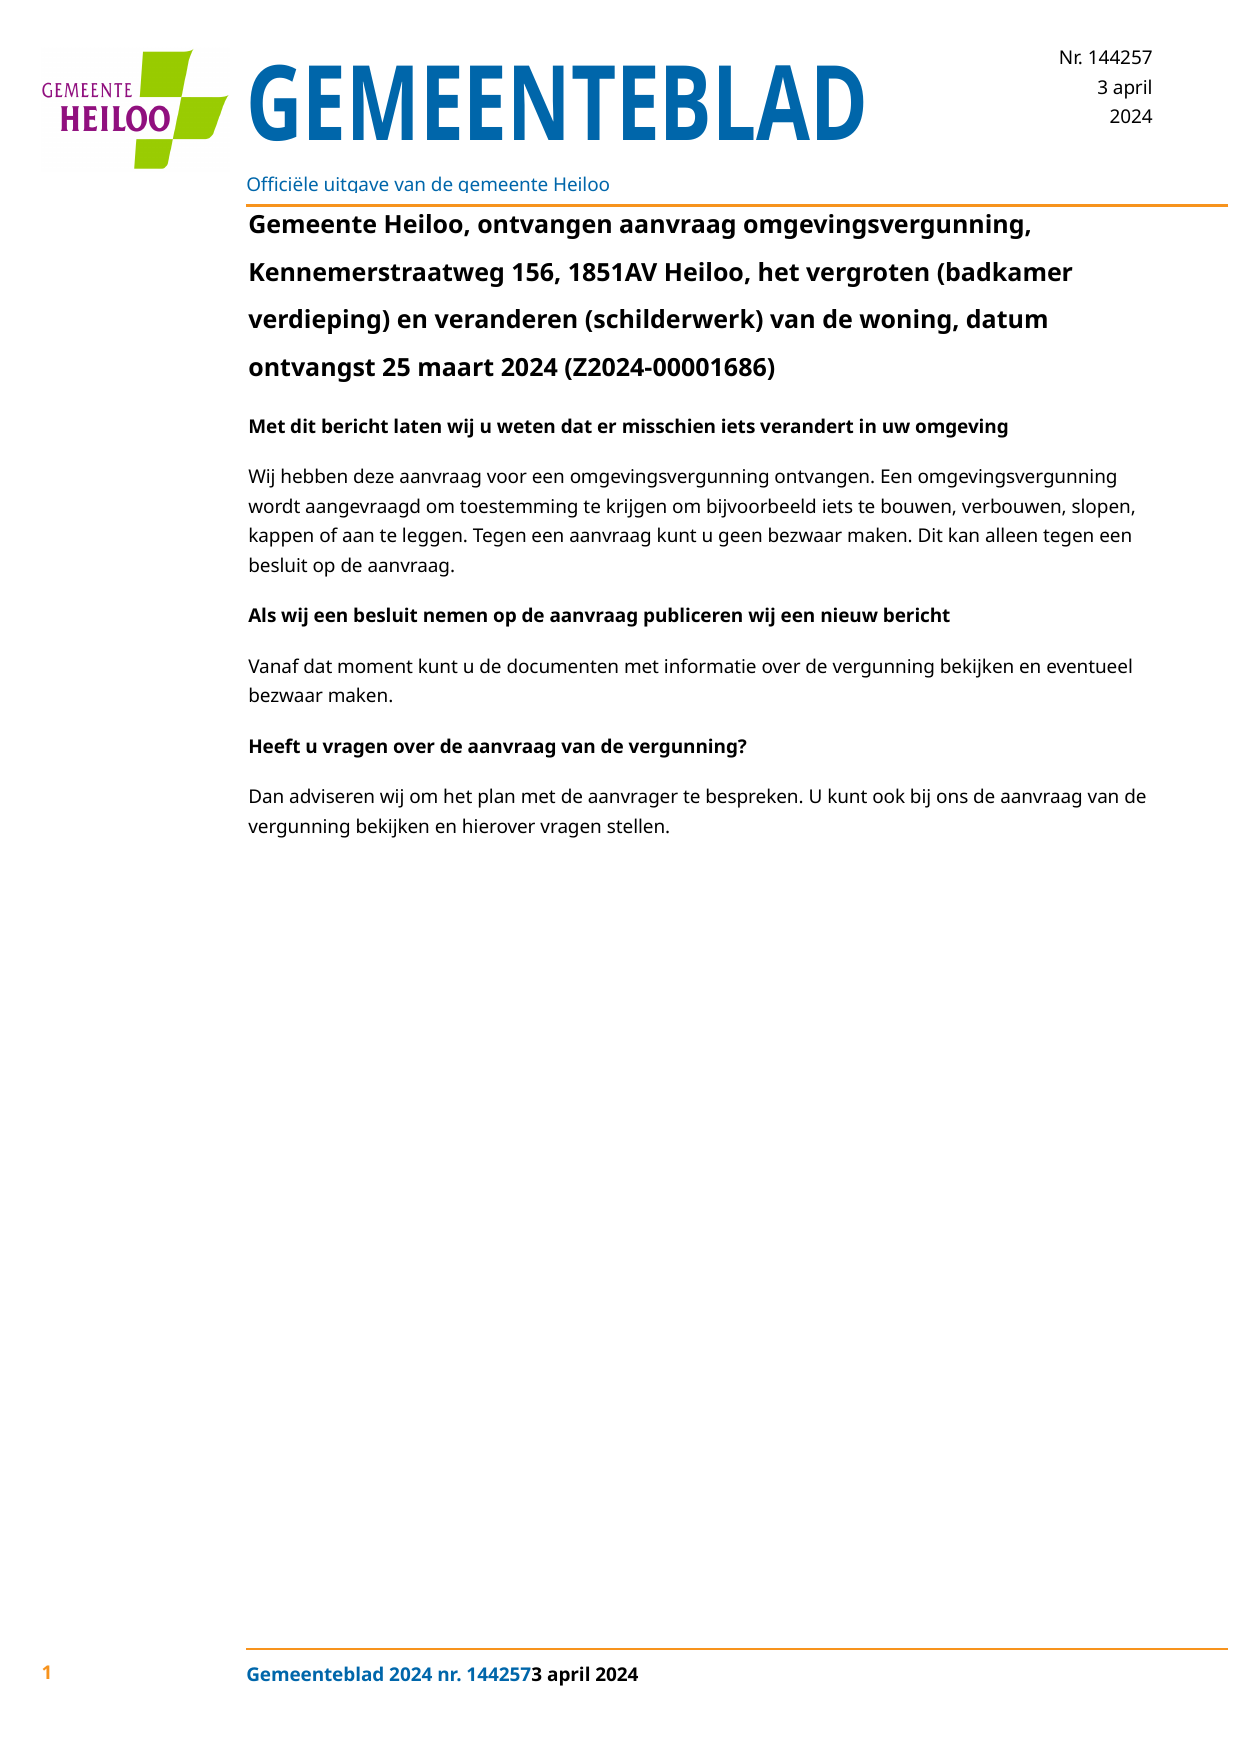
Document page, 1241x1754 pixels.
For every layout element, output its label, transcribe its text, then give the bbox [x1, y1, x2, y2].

text Dan adviseren wij om het plan met de aanvrager te bespreken. U kunt ook bij ons de aanvraag van de vergunning bekijken en hierover vragen stellen. [248, 783, 1152, 839]
picture [41, 47, 231, 172]
text Vanaf dat moment kunt u de documenten met informatie over de vergunning bekijken en eventueel bezwaar maken. [248, 653, 1152, 708]
text Als wij een besluit nemen op de aanvraag publiceren wij een nieuw bericht [248, 603, 1152, 628]
text Heeft u vragen over de aanvraag van de vergunning? [248, 733, 1152, 759]
text Wij hebben deze aanvraag voor een omgevingsvergunning ontvangen. Een omgevingsvergunning wordt aangevraagd om toestemming te krijgen om bijvoorbeeld iets te bouwen, verbouwen, slopen, kappen of aan te leggen. Tegen een aanvraag kunt u geen bezwaar maken. Dit kan alleen tegen een besluit op de aanvraag. [248, 463, 1152, 578]
text Met dit bericht laten wij u weten dat er misschien iets verandert in uw omgeving [248, 413, 1152, 439]
text Gemeente Heiloo, ontvangen aanvraag omgevingsvergunning, Kennemerstraatweg 156, 1851AV Heiloo, het vergroten (badkamer verdieping) en veranderen (schilderwerk) van de woning, datum ontvangst 25 maart 2024 (Z2024-00001686) [248, 207, 1152, 384]
